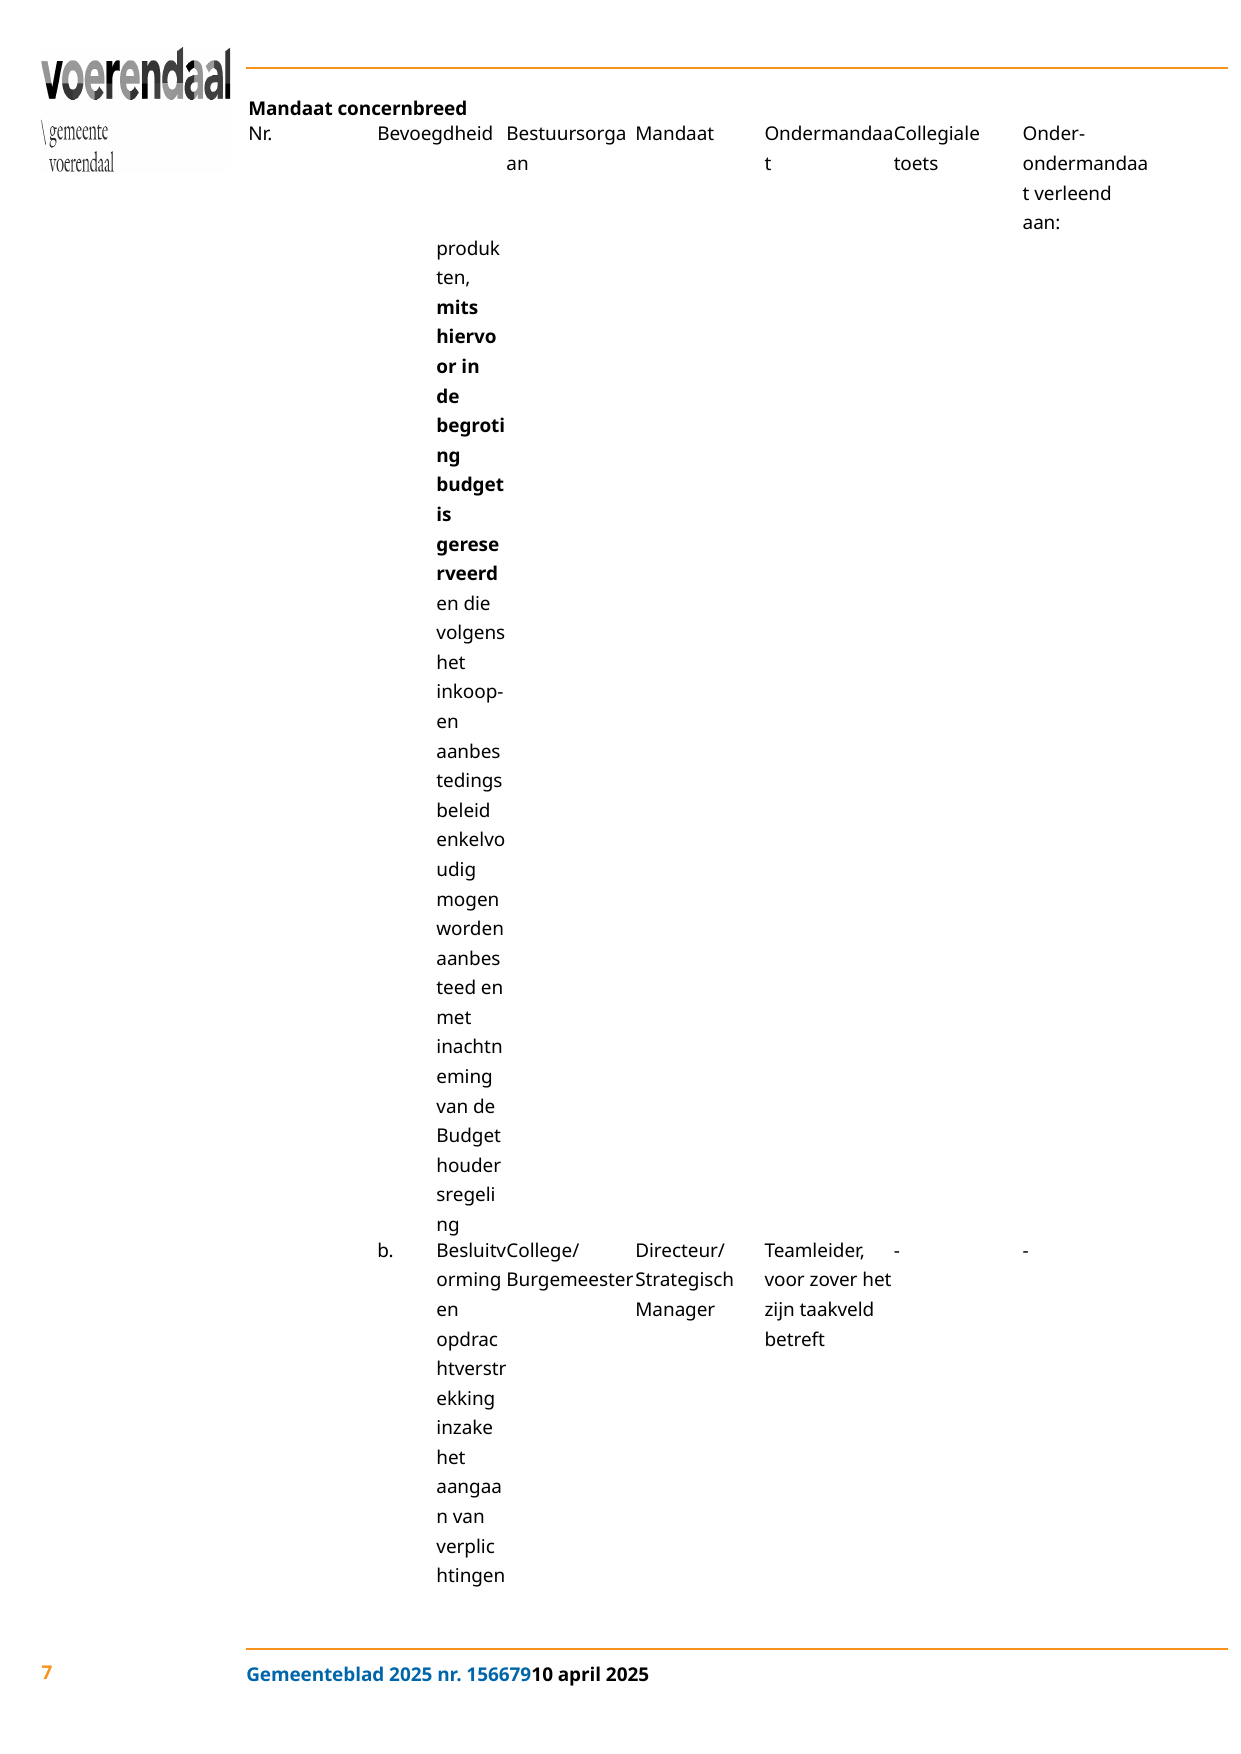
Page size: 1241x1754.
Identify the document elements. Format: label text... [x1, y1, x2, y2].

table_cell [635, 235, 764, 1237]
table_cell produkten, mits hiervoor in de begroting budget is gereserveerd en die volgens het inkoop- en aanbestedingsbeleid enkelvoudig mogen worden aanbesteed en met inachtneming van de Budgethoudersregeling [377, 235, 506, 1237]
table_cell Bevoegdheid [377, 121, 506, 235]
table_cell Mandaat [635, 121, 764, 235]
table_cell [764, 235, 893, 1237]
table_header [894, 95, 1152, 121]
table_cell Collegiale toets [894, 121, 1022, 235]
table_cell Nr. [248, 121, 377, 235]
table_header [764, 95, 893, 121]
table_cell Directeur/ Strategisch Manager [635, 1237, 764, 1588]
table_cell Besluitvorming en opdrachtverstrekking inzake het aangaan van verplichtingen [377, 1237, 506, 1588]
table_cell - [894, 235, 1022, 1237]
table_cell College/ Burgemeester [506, 1237, 635, 1588]
table_header Mandaat concernbreed [248, 95, 764, 121]
table_cell - [894, 1237, 1022, 1588]
table_cell Ondermandaat [764, 121, 893, 235]
table_cell Bestuursorgaan [506, 121, 635, 235]
picture [41, 47, 231, 172]
table_cell [506, 235, 635, 1237]
table_cell Onder-ondermandaat verleend aan: [1023, 121, 1152, 235]
table_cell - [1023, 1237, 1152, 1588]
table_cell [1023, 235, 1152, 1237]
table_cell [248, 1237, 377, 1588]
table_cell Teamleider, voor zover het zijn taakveld betreft [764, 1237, 893, 1588]
table_cell [248, 235, 377, 1237]
